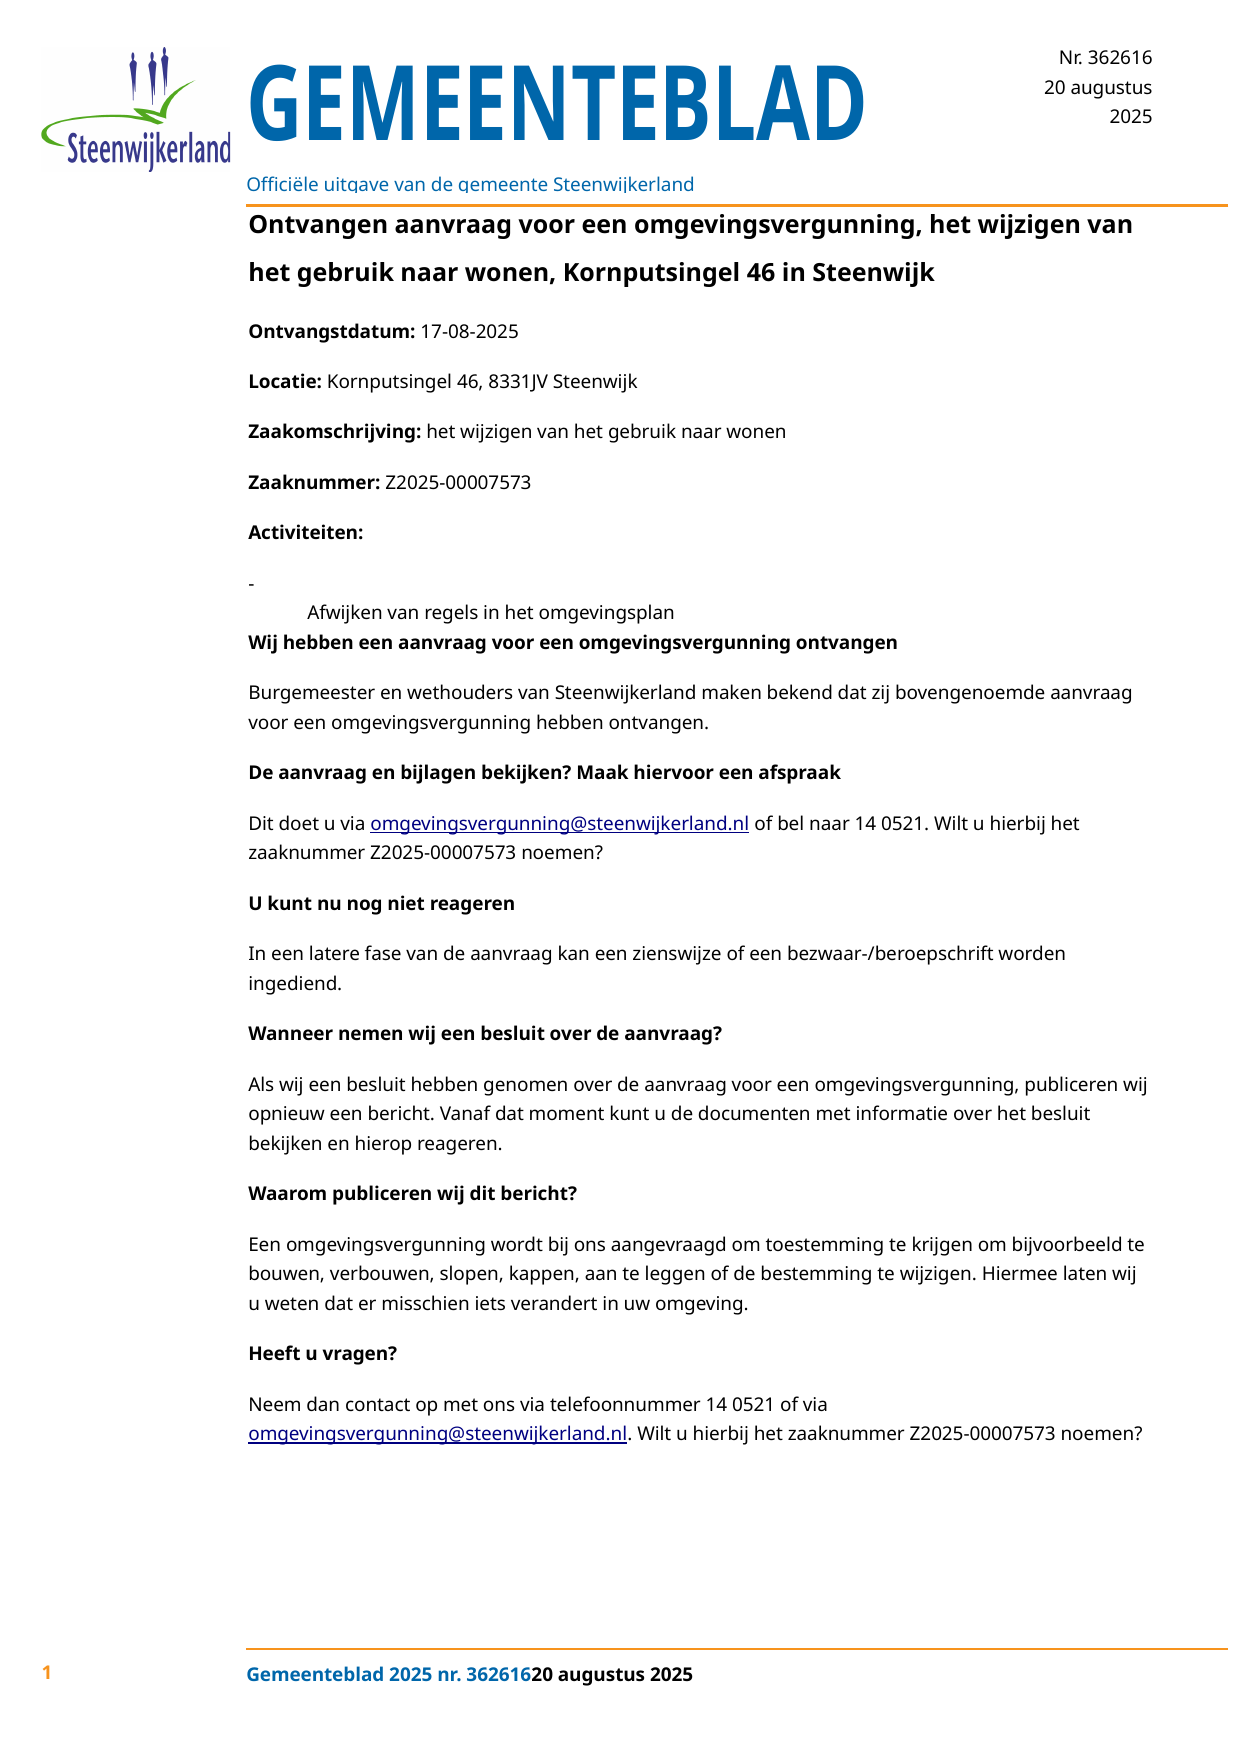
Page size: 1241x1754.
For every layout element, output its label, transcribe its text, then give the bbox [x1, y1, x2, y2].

text Wanneer nemen wij een besluit over de aanvraag? [248, 1020, 1152, 1046]
text Ontvangen aanvraag voor een omgevingsvergunning, het wijzigen van het gebruik naar wonen, Kornputsingel 46 in Steenwijk [248, 207, 1152, 288]
list Afwijken van regels in het omgevingsplan [248, 599, 1152, 625]
text U kunt nu nog niet reageren [248, 890, 1152, 916]
text Zaaknummer: Z2025-00007573 [248, 469, 1152, 495]
text Waarom publiceren wij dit bericht? [248, 1180, 1152, 1206]
text Activiteiten: [248, 519, 1152, 545]
text Zaakomschrijving: het wijzigen van het gebruik naar wonen [248, 419, 1152, 444]
text De aanvraag en bijlagen bekijken? Maak hiervoor een afspraak [248, 759, 1152, 785]
text Een omgevingsvergunning wordt bij ons aangevraagd om toestemming te krijgen om bijvoorbeeld te bouwen, verbouwen, slopen, kappen, aan te leggen of de bestemming te wijzigen. Hiermee laten wij u weten dat er misschien iets verandert in uw omgeving. [248, 1231, 1152, 1316]
text Neem dan contact op met ons via telefoonnummer 14 0521 of via omgevingsvergunning@steenwijkerland.nl. Wilt u hierbij het zaaknummer Z2025-00007573 noemen? [248, 1391, 1152, 1446]
text Heeft u vragen? [248, 1340, 1152, 1366]
text Dit doet u via omgevingsvergunning@steenwijkerland.nl of bel naar 14 0521. Wilt u hierbij het zaaknummer Z2025-00007573 noemen? [248, 810, 1152, 865]
text Ontvangstdatum: 17-08-2025 [248, 318, 1152, 344]
text Burgemeester en wethouders van Steenwijkerland maken bekend dat zij bovengenoemde aanvraag voor een omgevingsvergunning hebben ontvangen. [248, 679, 1152, 735]
picture [41, 47, 231, 172]
text Locatie: Kornputsingel 46, 8331JV Steenwijk [248, 368, 1152, 394]
text In een latere fase van de aanvraag kan een zienswijze of een bezwaar-/beroepschrift worden ingediend. [248, 940, 1152, 996]
text Als wij een besluit hebben genomen over de aanvraag voor een omgevingsvergunning, publiceren wij opnieuw een bericht. Vanaf dat moment kunt u de documenten met informatie over het besluit bekijken en hierop reageren. [248, 1071, 1152, 1156]
text Wij hebben een aanvraag voor een omgevingsvergunning ontvangen [248, 629, 1152, 655]
